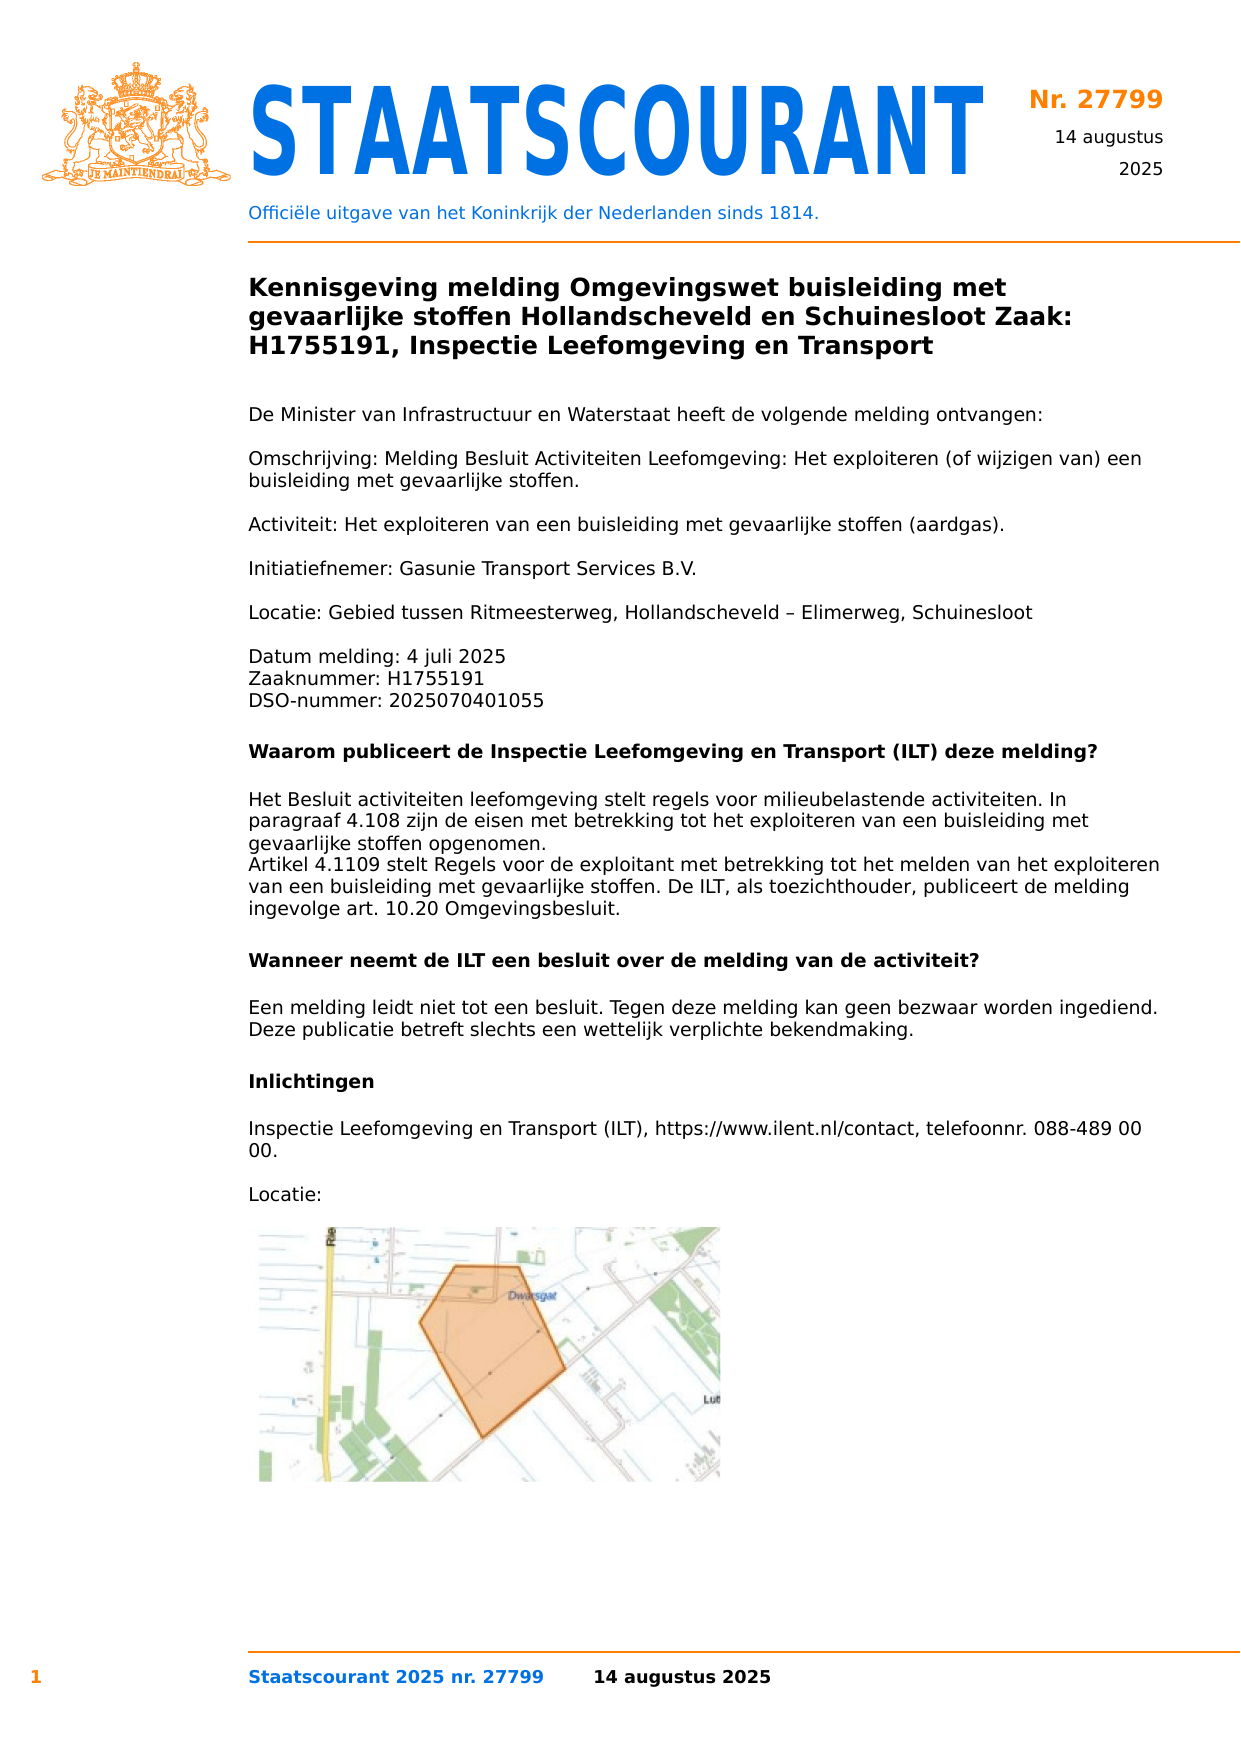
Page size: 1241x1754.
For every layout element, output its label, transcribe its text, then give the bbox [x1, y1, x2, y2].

text Locatie: Gebied tussen Ritmeesterweg, Hollandscheveld – Elimerweg, Schuinesloot [248, 602, 1163, 624]
subtitle Inlichtingen [248, 1071, 1163, 1093]
table_cell 14 augustus [998, 121, 1240, 153]
text DSO-nummer: 2025070401055 [248, 689, 1163, 711]
text Een melding leidt niet tot een besluit. Tegen deze melding kan geen bezwaar worden ingediend. Deze publicatie betreft slechts een wettelijk verplichte bekendmaking. [248, 997, 1163, 1041]
text Zaaknummer: H1755191 [248, 667, 1163, 689]
picture [41, 62, 231, 186]
subtitle Wanneer neemt de ILT een besluit over de melding van de activiteit? [248, 950, 1163, 972]
subtitle Kennisgeving melding Omgevingswet buisleiding met gevaarlijke stoffen Hollandscheveld en Schuinesloot Zaak: H1755191, Inspectie Leefomgeving en Transport [248, 273, 1163, 361]
table_header STAATSCOURANT [248, 62, 998, 203]
text Initiatiefnemer: Gasunie Transport Services B.V. [248, 558, 1163, 580]
table_header Nr. 27799 [998, 62, 1240, 121]
text Het Besluit activiteiten leefomgeving stelt regels voor milieubelastende activiteiten. In paragraaf 4.108 zijn de eisen met betrekking tot het exploiteren van een buisleiding met gevaarlijke stoffen opgenomen. [248, 788, 1163, 854]
text Datum melding: 4 juli 2025 [248, 646, 1163, 667]
table_cell 2025 [998, 153, 1240, 203]
text Locatie: [248, 1184, 1163, 1206]
table_header [25, 62, 248, 241]
text De Minister van Infrastructuur en Waterstaat heeft de volgende melding ontvangen: [248, 404, 1163, 426]
text Inspectie Leefomgeving en Transport (ILT), https://www.ilent.nl/contact, telefoonnr. 088-489 00 00. [248, 1118, 1163, 1162]
text Activiteit: Het exploiteren van een buisleiding met gevaarlijke stoffen (aardgas). [248, 514, 1163, 536]
text Artikel 4.1109 stelt Regels voor de exploitant met betrekking tot het melden van het exploiteren van een buisleiding met gevaarlijke stoffen. De ILT, als toezichthouder, publiceert de melding ingevolge art. 10.20 Omgevingsbesluit. [248, 854, 1163, 920]
picture [248, 1227, 721, 1482]
table_cell Officiële uitgave van het Koninkrijk der Nederlanden sinds 1814. [248, 203, 1240, 241]
text Omschrijving: Melding Besluit Activiteiten Leefomgeving: Het exploiteren (of wijzigen van) een buisleiding met gevaarlijke stoffen. [248, 448, 1163, 492]
subtitle Waarom publiceert de Inspectie Leefomgeving en Transport (ILT) deze melding? [248, 741, 1163, 763]
